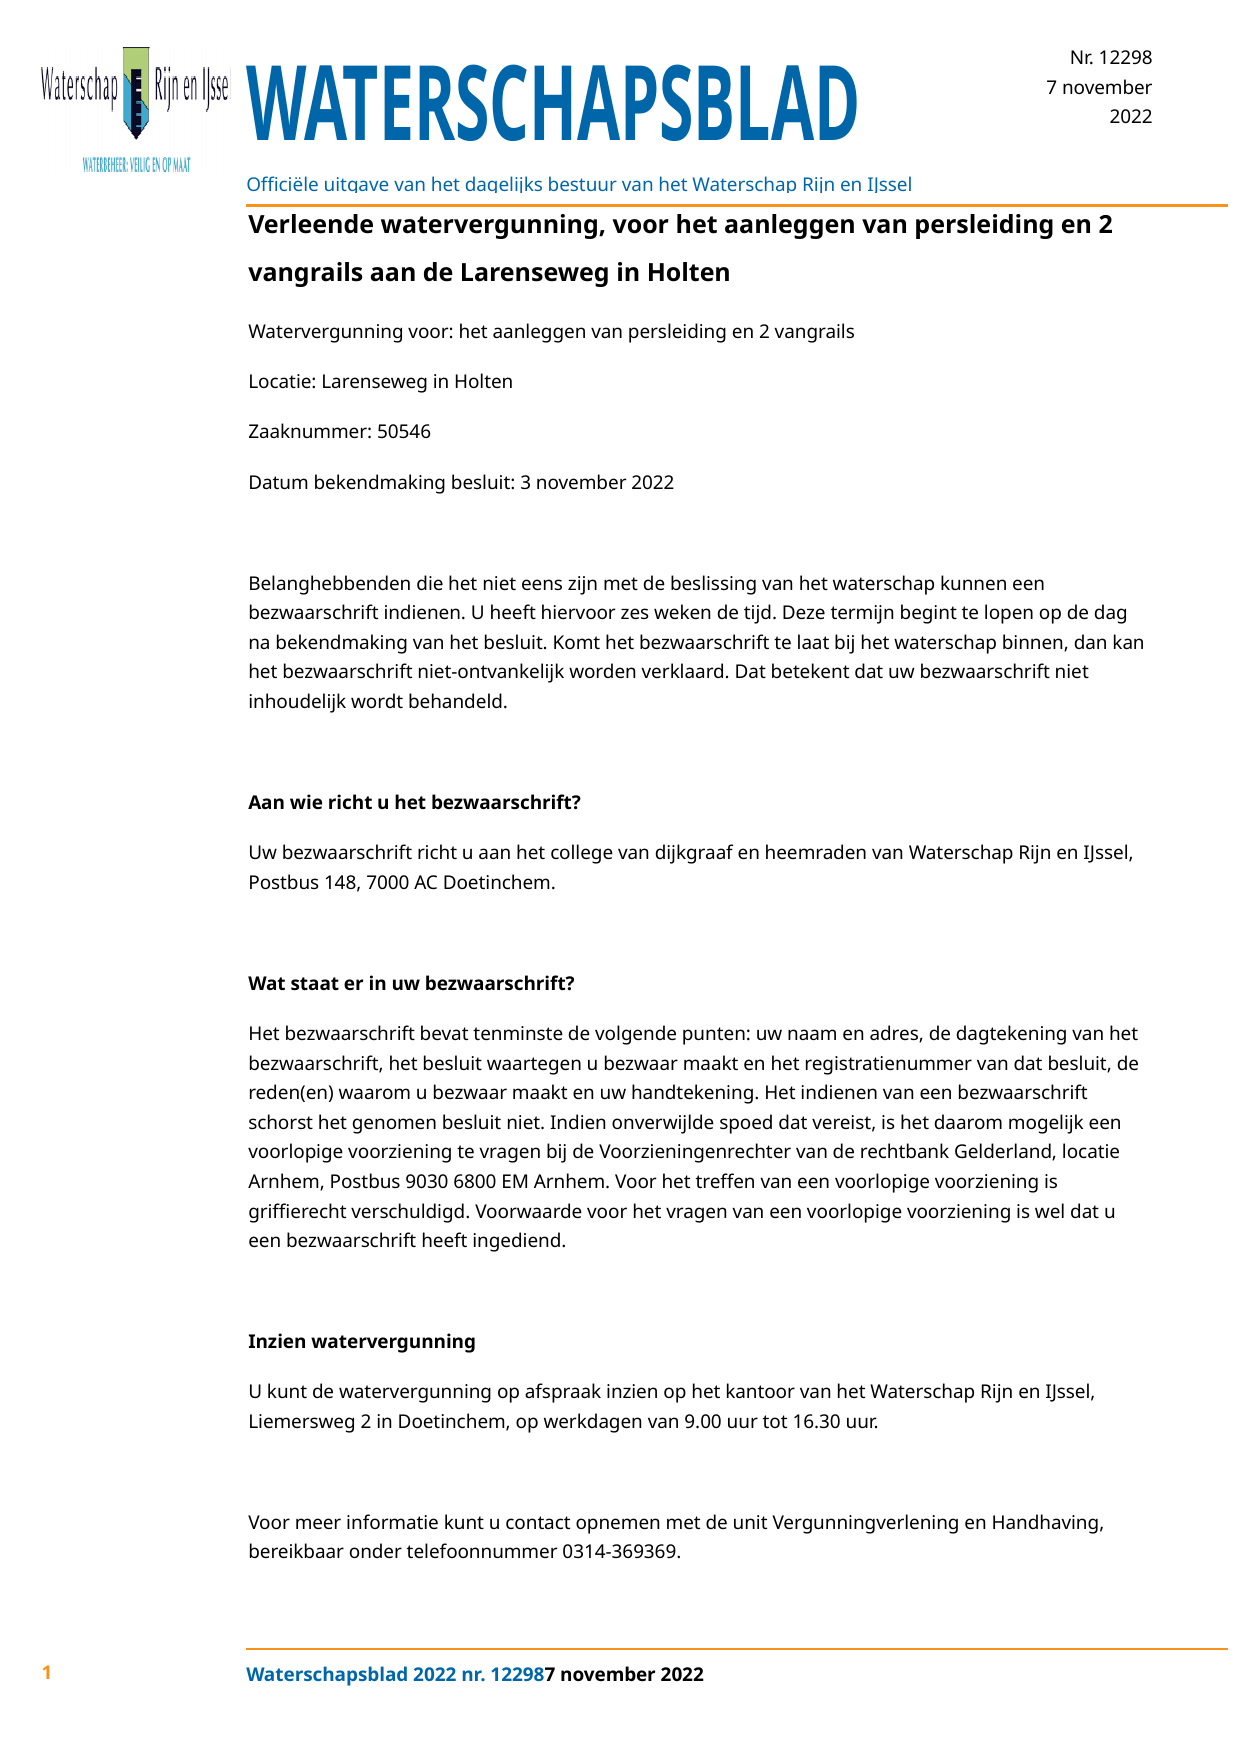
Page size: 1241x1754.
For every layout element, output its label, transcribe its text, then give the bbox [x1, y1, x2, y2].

text Voor meer informatie kunt u contact opnemen met de unit Vergunningverlening en Handhaving, bereikbaar onder telefoonnummer 0314-369369. [248, 1509, 1152, 1564]
text Het bezwaarschrift bevat tenminste de volgende punten: uw naam en adres, de dagtekening van het bezwaarschrift, het besluit waartegen u bezwaar maakt en het registratienummer van dat besluit, de reden(en) waarom u bezwaar maakt en uw handtekening. Het indienen van een bezwaarschrift schorst het genomen besluit niet. Indien onverwijlde spoed dat vereist, is het daarom mogelijk een voorlopige voorziening te vragen bij de Voorzieningenrechter van de rechtbank Gelderland, locatie Arnhem, Postbus 9030 6800 EM Arnhem. Voor het treffen van een voorlopige voorziening is griffierecht verschuldigd. Voorwaarde voor het vragen van een voorlopige voorziening is wel dat u een bezwaarschrift heeft ingediend. [248, 1020, 1152, 1253]
text Wat staat er in uw bezwaarschrift? [248, 970, 1152, 996]
text Verleende watervergunning, voor het aanleggen van persleiding en 2 vangrails aan de Larenseweg in Holten [248, 207, 1152, 288]
text Zaaknummer: 50546 [248, 419, 1152, 444]
text Datum bekendmaking besluit: 3 november 2022 [248, 469, 1152, 495]
text Uw bezwaarschrift richt u aan het college van dijkgraaf en heemraden van Waterschap Rijn en IJssel, Postbus 148, 7000 AC Doetinchem. [248, 839, 1152, 895]
text Aan wie richt u het bezwaarschrift? [248, 789, 1152, 815]
text Watervergunning voor: het aanleggen van persleiding en 2 vangrails [248, 318, 1152, 344]
text U kunt de watervergunning op afspraak inzien op het kantoor van het Waterschap Rijn en IJssel, Liemersweg 2 in Doetinchem, op werkdagen van 9.00 uur tot 16.30 uur. [248, 1379, 1152, 1434]
text Belanghebbenden die het niet eens zijn met de beslissing van het waterschap kunnen een bezwaarschrift indienen. U heeft hiervoor zes weken de tijd. Deze termijn begint te lopen op de dag na bekendmaking van het besluit. Komt het bezwaarschrift te laat bij het waterschap binnen, dan kan het bezwaarschrift niet-ontvankelijk worden verklaard. Dat betekent dat uw bezwaarschrift niet inhoudelijk wordt behandeld. [248, 570, 1152, 714]
text Locatie: Larenseweg in Holten [248, 368, 1152, 394]
text Inzien watervergunning [248, 1328, 1152, 1354]
picture [41, 47, 231, 172]
